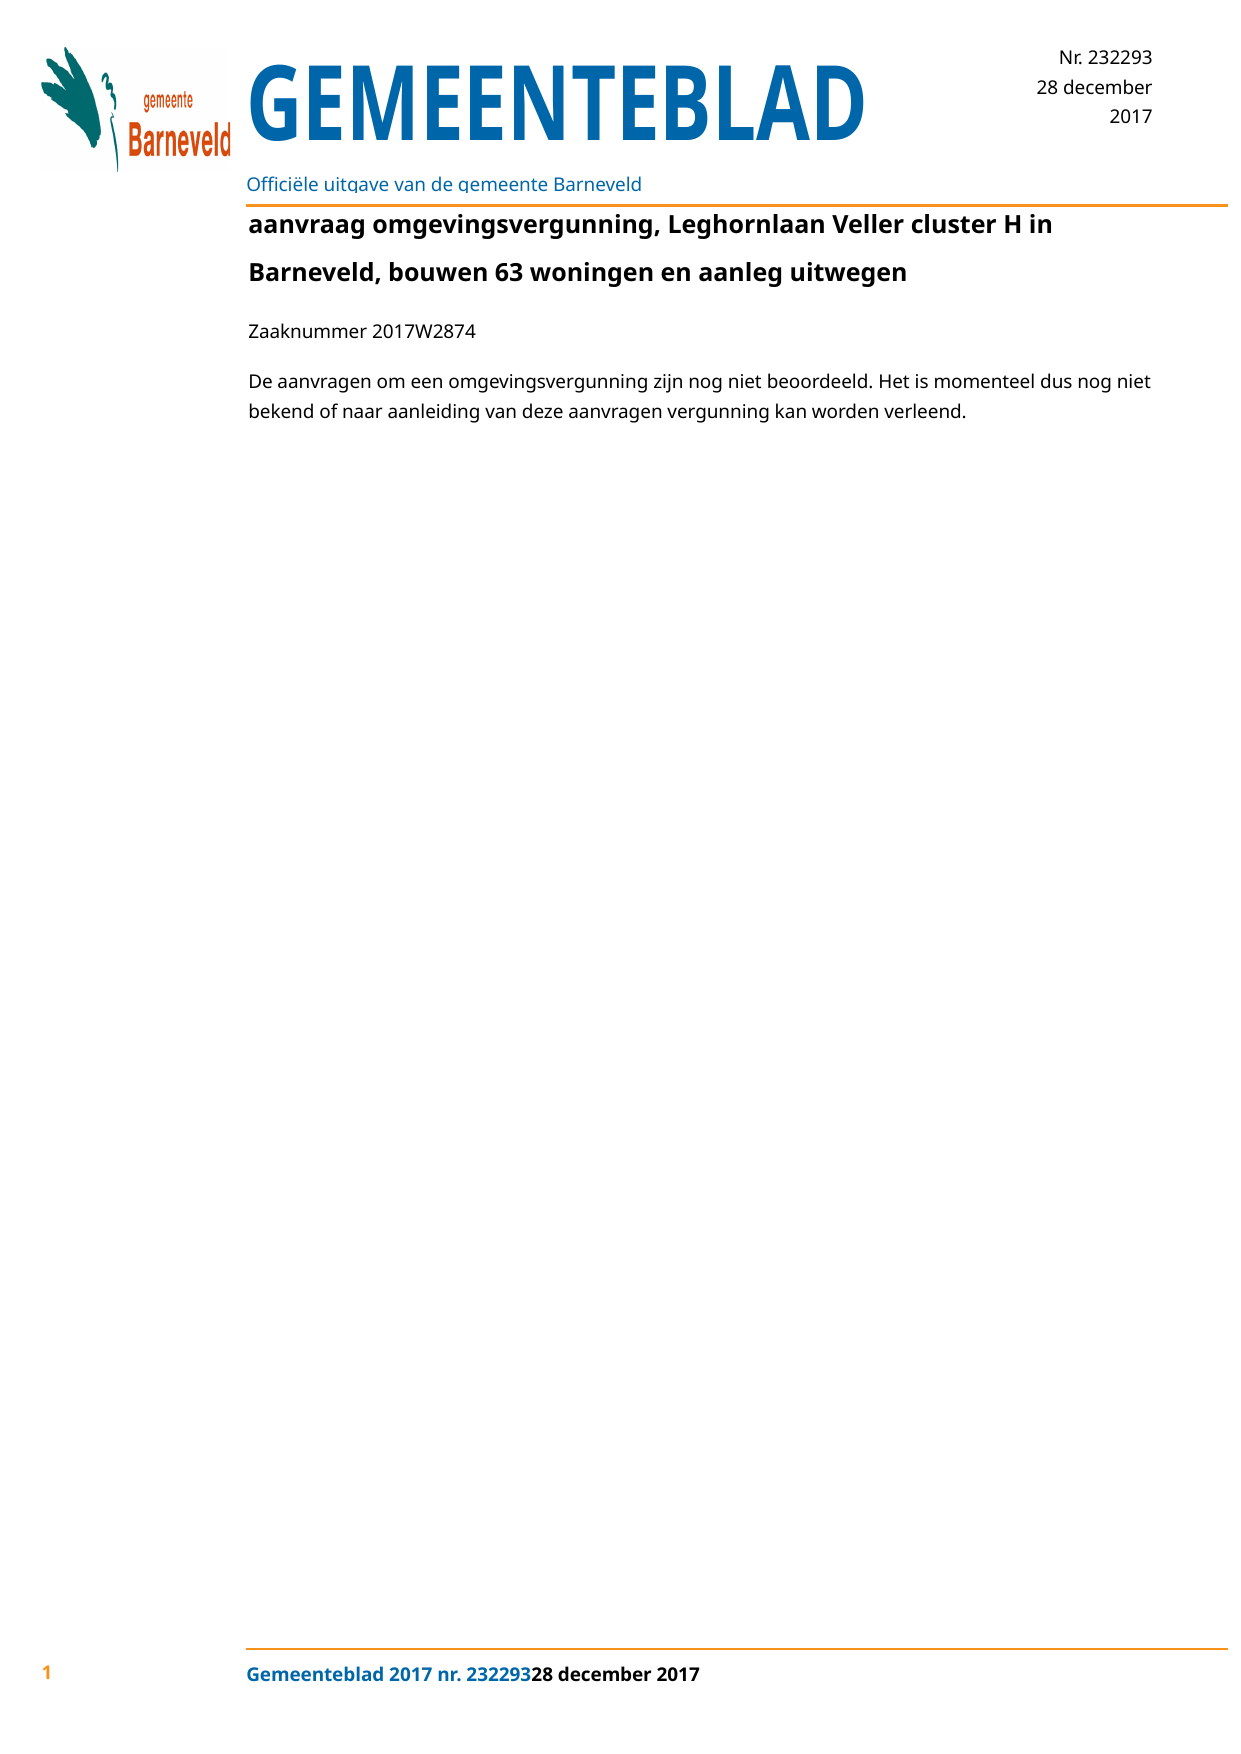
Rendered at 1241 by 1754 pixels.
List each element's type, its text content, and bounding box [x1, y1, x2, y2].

text De aanvragen om een omgevingsvergunning zijn nog niet beoordeeld. Het is momenteel dus nog niet bekend of naar aanleiding van deze aanvragen vergunning kan worden verleend. [248, 368, 1152, 424]
text aanvraag omgevingsvergunning, Leghornlaan Veller cluster H in Barneveld, bouwen 63 woningen en aanleg uitwegen [248, 207, 1152, 288]
text Zaaknummer 2017W2874 [248, 318, 1152, 344]
picture [41, 47, 231, 172]
